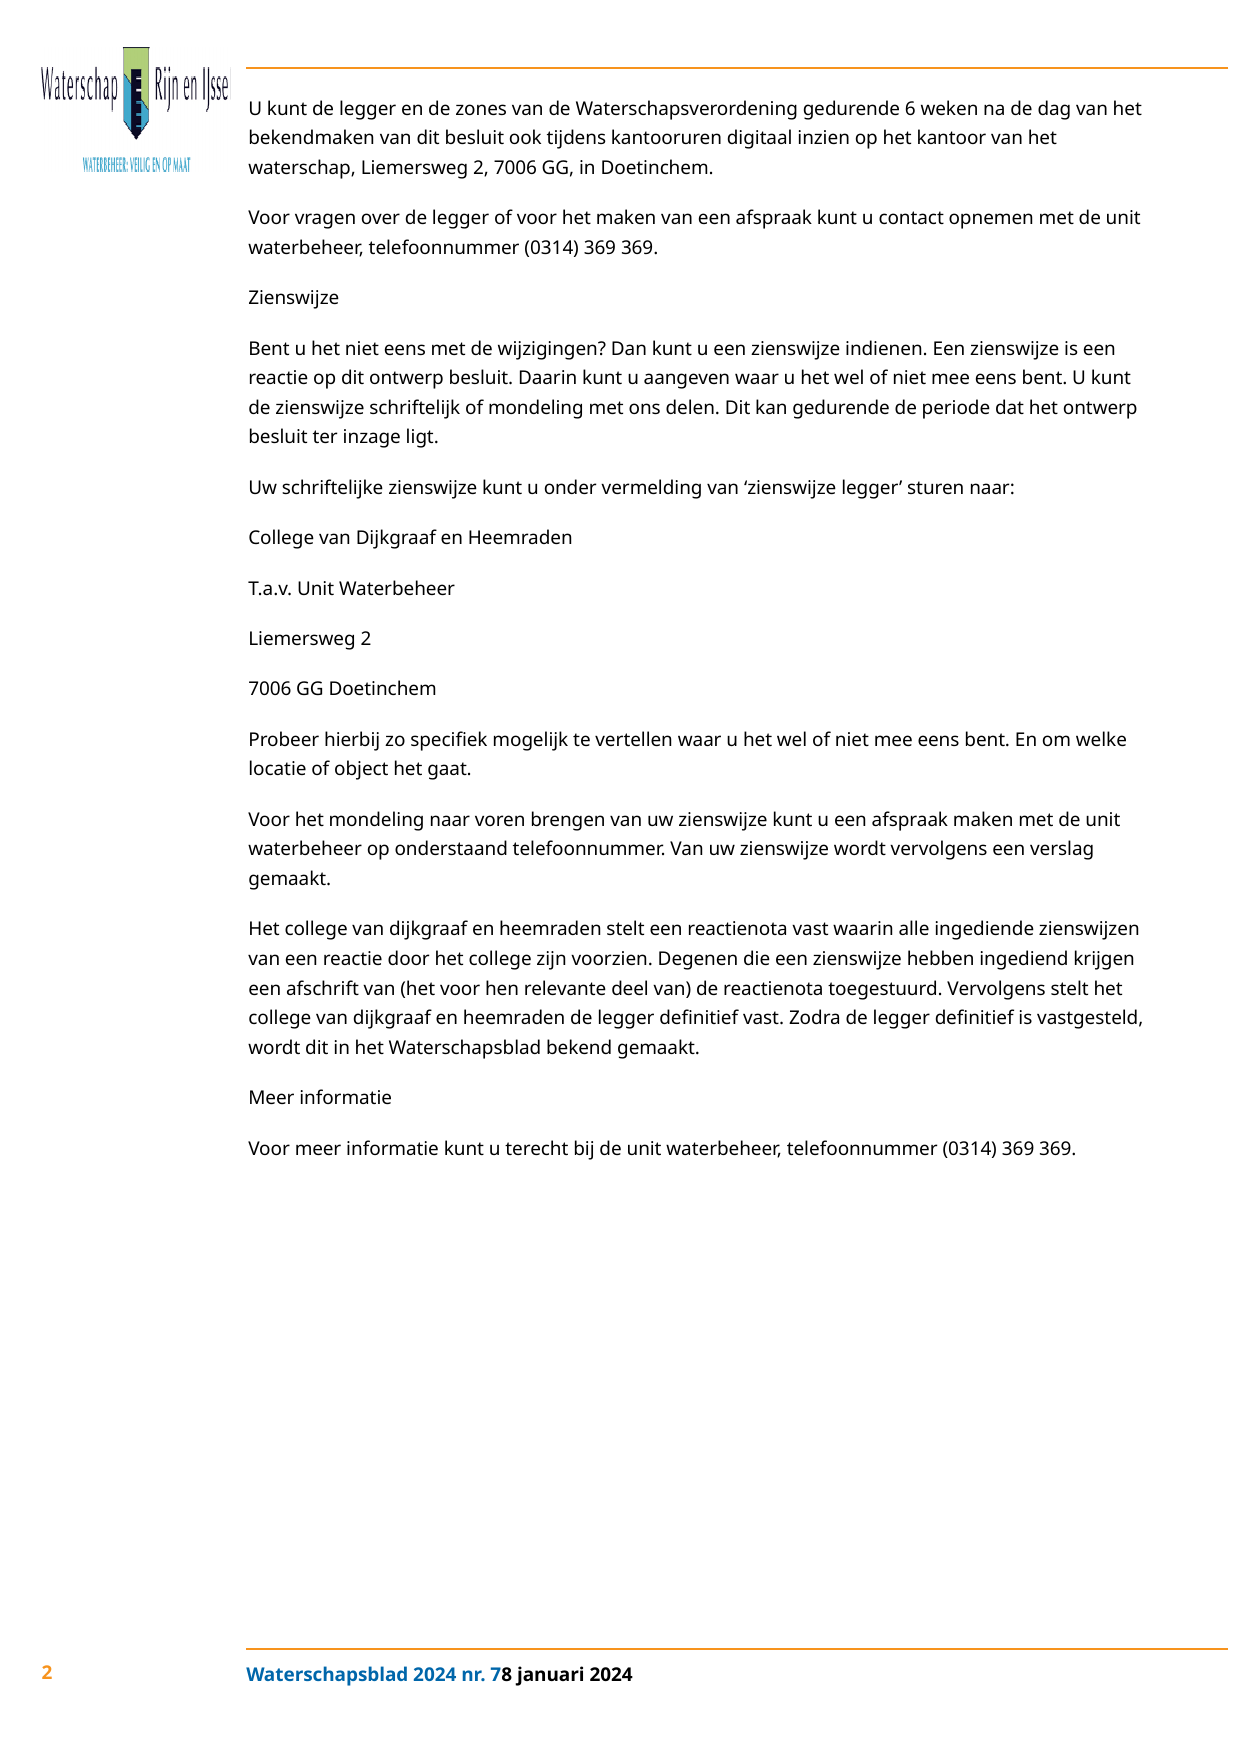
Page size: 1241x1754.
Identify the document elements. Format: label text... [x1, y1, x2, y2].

text Uw schriftelijke zienswijze kunt u onder vermelding van ‘zienswijze legger’ sturen naar: [248, 474, 1152, 500]
picture [41, 47, 231, 172]
text College van Dijkgraaf en Heemraden [248, 524, 1152, 550]
text Bent u het niet eens met de wijzigingen? Dan kunt u een zienswijze indienen. Een zienswijze is een reactie op dit ontwerp besluit. Daarin kunt u aangeven waar u het wel of niet mee eens bent. U kunt de zienswijze schriftelijk of mondeling met ons delen. Dit kan gedurende de periode dat het ontwerp besluit ter inzage ligt. [248, 335, 1152, 449]
text Voor het mondeling naar voren brengen van uw zienswijze kunt u een afspraak maken met de unit waterbeheer op onderstaand telefoonnummer. Van uw zienswijze wordt vervolgens een verslag gemaakt. [248, 806, 1152, 891]
text 7006 GG Doetinchem [248, 676, 1152, 701]
text Liemersweg 2 [248, 625, 1152, 651]
text Voor meer informatie kunt u terecht bij de unit waterbeheer, telefoonnummer (0314) 369 369. [248, 1135, 1152, 1161]
text Probeer hierbij zo specifiek mogelijk te vertellen waar u het wel of niet mee eens bent. En om welke locatie of object het gaat. [248, 726, 1152, 781]
text Zienswijze [248, 284, 1152, 310]
text T.a.v. Unit Waterbeheer [248, 575, 1152, 601]
text Het college van dijkgraaf en heemraden stelt een reactienota vast waarin alle ingediende zienswijzen van een reactie door het college zijn voorzien. Degenen die een zienswijze hebben ingediend krijgen een afschrift van (het voor hen relevante deel van) de reactienota toegestuurd. Vervolgens stelt het college van dijkgraaf en heemraden de legger definitief vast. Zodra de legger definitief is vastgesteld, wordt dit in het Waterschapsblad bekend gemaakt. [248, 916, 1152, 1060]
text U kunt de legger en de zones van de Waterschapsverordening gedurende 6 weken na de dag van het bekendmaken van dit besluit ook tijdens kantooruren digitaal inzien op het kantoor van het waterschap, Liemersweg 2, 7006 GG, in Doetinchem. [248, 95, 1152, 180]
text Meer informatie [248, 1084, 1152, 1110]
text Voor vragen over de legger of voor het maken van een afspraak kunt u contact opnemen met de unit waterbeheer, telefoonnummer (0314) 369 369. [248, 204, 1152, 260]
